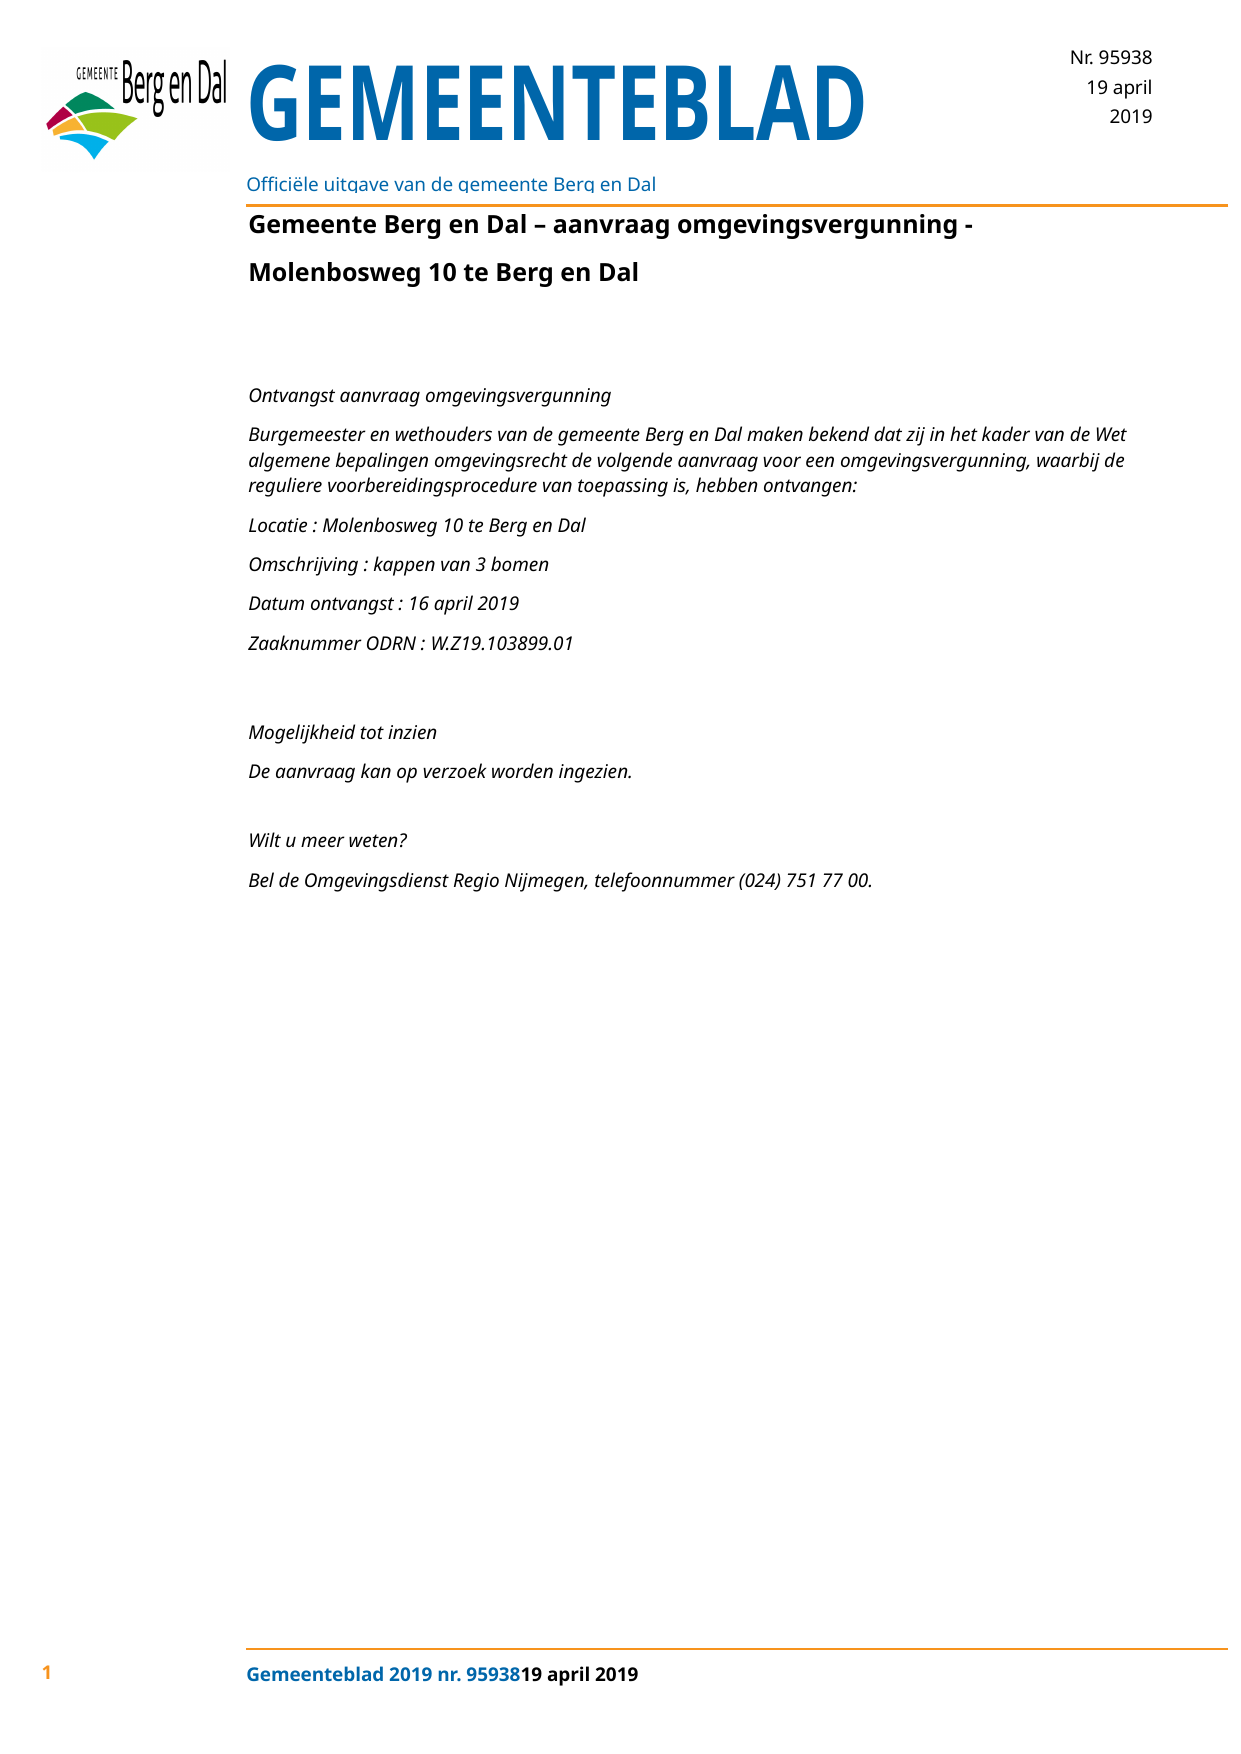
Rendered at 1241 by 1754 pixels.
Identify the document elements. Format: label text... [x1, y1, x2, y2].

text De aanvraag kan op verzoek worden ingezien. [248, 759, 1152, 784]
text Bel de Omgevingsdienst Regio Nijmegen, telefoonnummer (024) 751 77 00. [248, 867, 1152, 892]
text Mogelijkheid tot inzien [248, 719, 1152, 745]
text Wilt u meer weten? [248, 827, 1152, 853]
text Datum ontvangst : 16 april 2019 [248, 590, 1152, 616]
text Ontvangst aanvraag omgevingsvergunning [248, 382, 1152, 408]
text Omschrijving : kappen van 3 bomen [248, 551, 1152, 577]
text Zaaknummer ODRN : W.Z19.103899.01 [248, 630, 1152, 655]
text Gemeente Berg en Dal – aanvraag omgevingsvergunning - Molenbosweg 10 te Berg en Dal [248, 207, 1152, 288]
picture [41, 47, 231, 172]
text Burgemeester en wethouders van de gemeente Berg en Dal maken bekend dat zij in het kader van de Wet algemene bepalingen omgevingsrecht de volgende aanvraag voor een omgevingsvergunning, waarbij de reguliere voorbereidingsprocedure van toepassing is, hebben ontvangen: [248, 421, 1152, 498]
text Locatie : Molenbosweg 10 te Berg en Dal [248, 512, 1152, 538]
